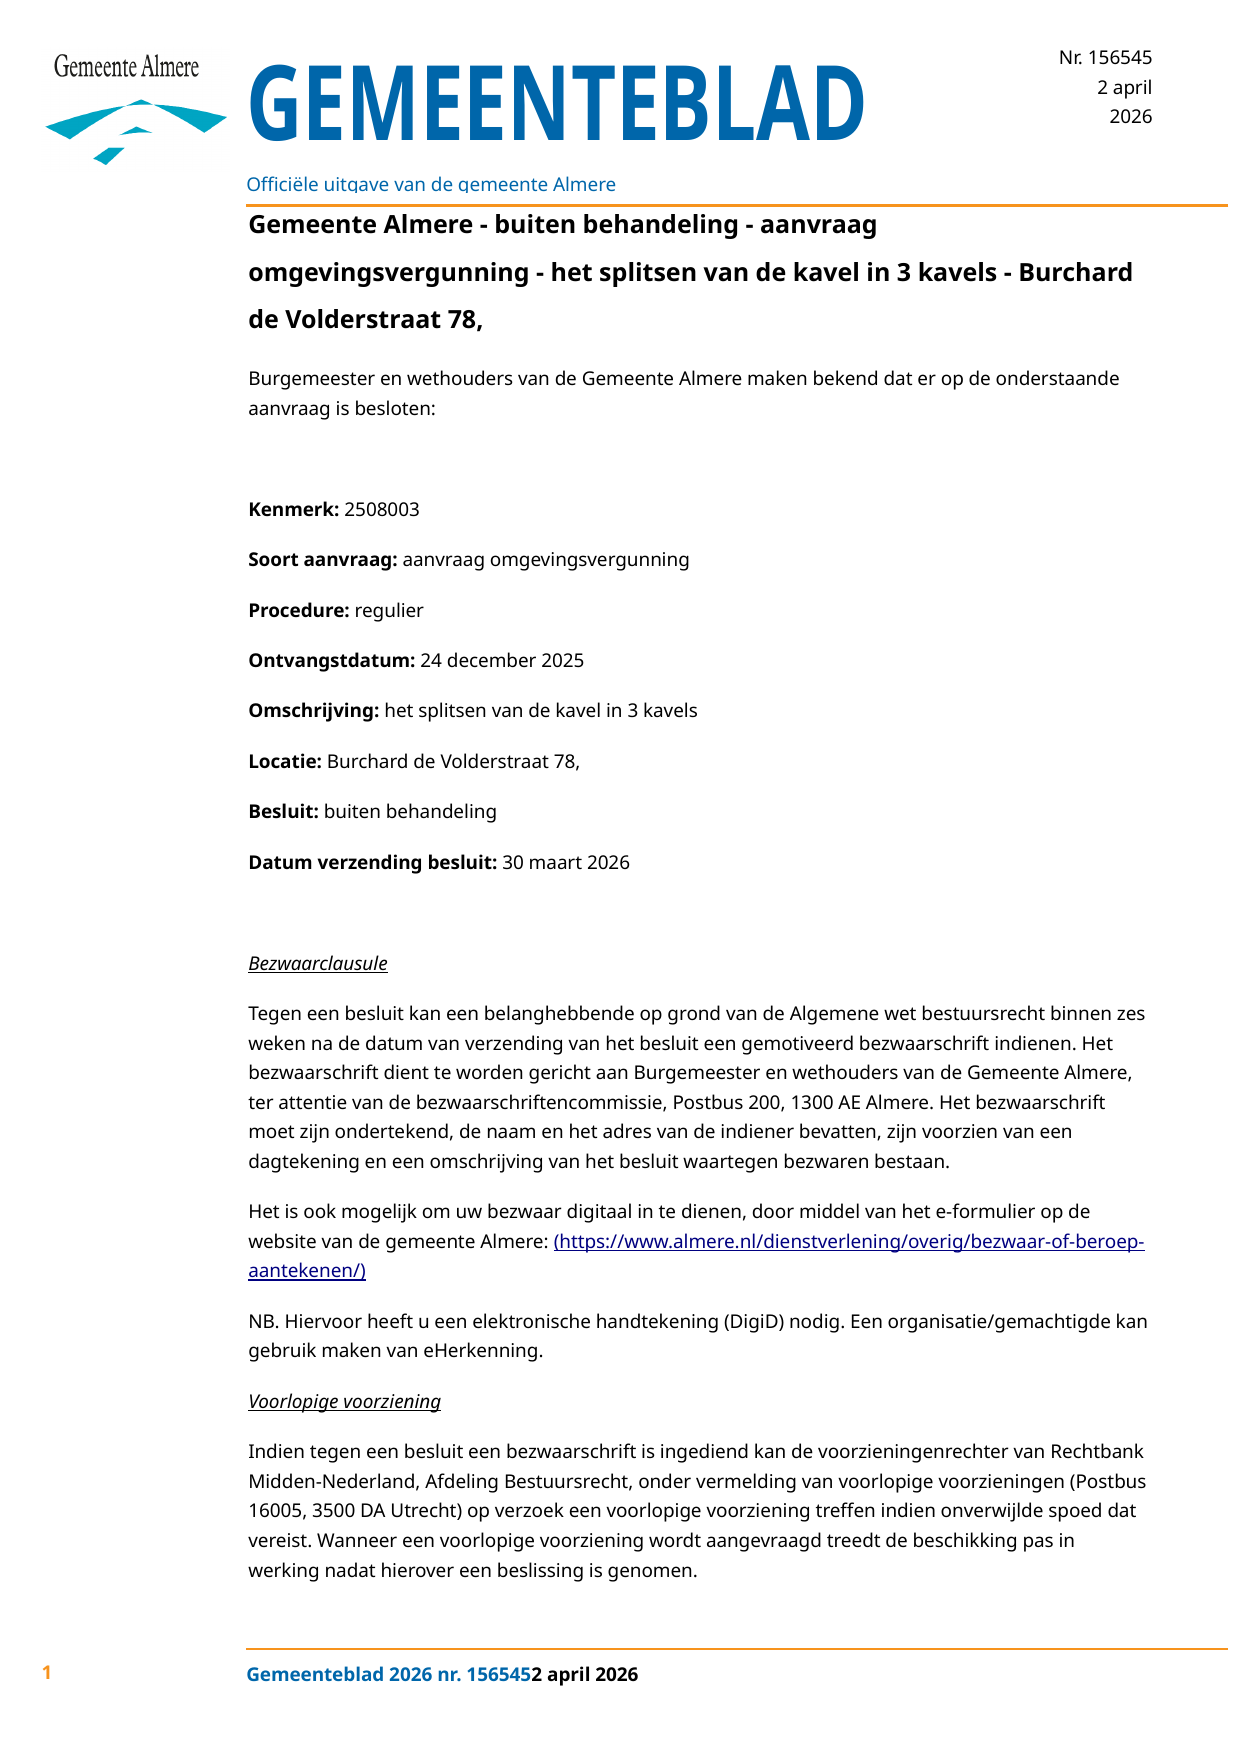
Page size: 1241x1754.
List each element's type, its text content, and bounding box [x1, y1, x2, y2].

text Het is ook mogelijk om uw bezwaar digitaal in te dienen, door middel van het e-formulier op de website van de gemeente Almere: (https://www.almere.nl/dienstverlening/overig/bezwaar-of-beroep-aantekenen/) [248, 1198, 1152, 1283]
text Datum verzending besluit: 30 maart 2026 [248, 849, 1152, 874]
text Voorlopige voorziening [248, 1388, 1152, 1414]
text Tegen een besluit kan een belanghebbende op grond van de Algemene wet bestuursrecht binnen zes weken na de datum van verzending van het besluit een gemotiveerd bezwaarschrift indienen. Het bezwaarschrift dient te worden gericht aan Burgemeester en wethouders van de Gemeente Almere, ter attentie van de bezwaarschriftencommissie, Postbus 200, 1300 AE Almere. Het bezwaarschrift moet zijn ondertekend, de naam en het adres van de indiener bevatten, zijn voorzien van een dagtekening en een omschrijving van het besluit waartegen bezwaren bestaan. [248, 1000, 1152, 1174]
text NB. Hiervoor heeft u een elektronische handtekening (DigiD) nodig. Een organisatie/gemachtigde kan gebruik maken van eHerkenning. [248, 1308, 1152, 1363]
text Burgemeester en wethouders van de Gemeente Almere maken bekend dat er op de onderstaande aanvraag is besloten: [248, 366, 1152, 421]
picture [41, 47, 231, 172]
text Kenmerk: 2508003 [248, 496, 1152, 522]
text Besluit: buiten behandeling [248, 798, 1152, 824]
text Omschrijving: het splitsen van de kavel in 3 kavels [248, 698, 1152, 723]
text Ontvangstdatum: 24 december 2025 [248, 647, 1152, 673]
text Locatie: Burchard de Volderstraat 78, [248, 748, 1152, 774]
text Indien tegen een besluit een bezwaarschrift is ingediend kan de voorzieningenrechter van Rechtbank Midden-Nederland, Afdeling Bestuursrecht, onder vermelding van voorlopige voorzieningen (Postbus 16005, 3500 DA Utrecht) op verzoek een voorlopige voorziening treffen indien onverwijlde spoed dat vereist. Wanneer een voorlopige voorziening wordt aangevraagd treedt de beschikking pas in werking nadat hierover een beslissing is genomen. [248, 1438, 1152, 1582]
text Gemeente Almere - buiten behandeling - aanvraag omgevingsvergunning - het splitsen van de kavel in 3 kavels - Burchard de Volderstraat 78, [248, 207, 1152, 336]
text Soort aanvraag: aanvraag omgevingsvergunning [248, 546, 1152, 572]
text Procedure: regulier [248, 597, 1152, 622]
text Bezwaarclausule [248, 950, 1152, 975]
